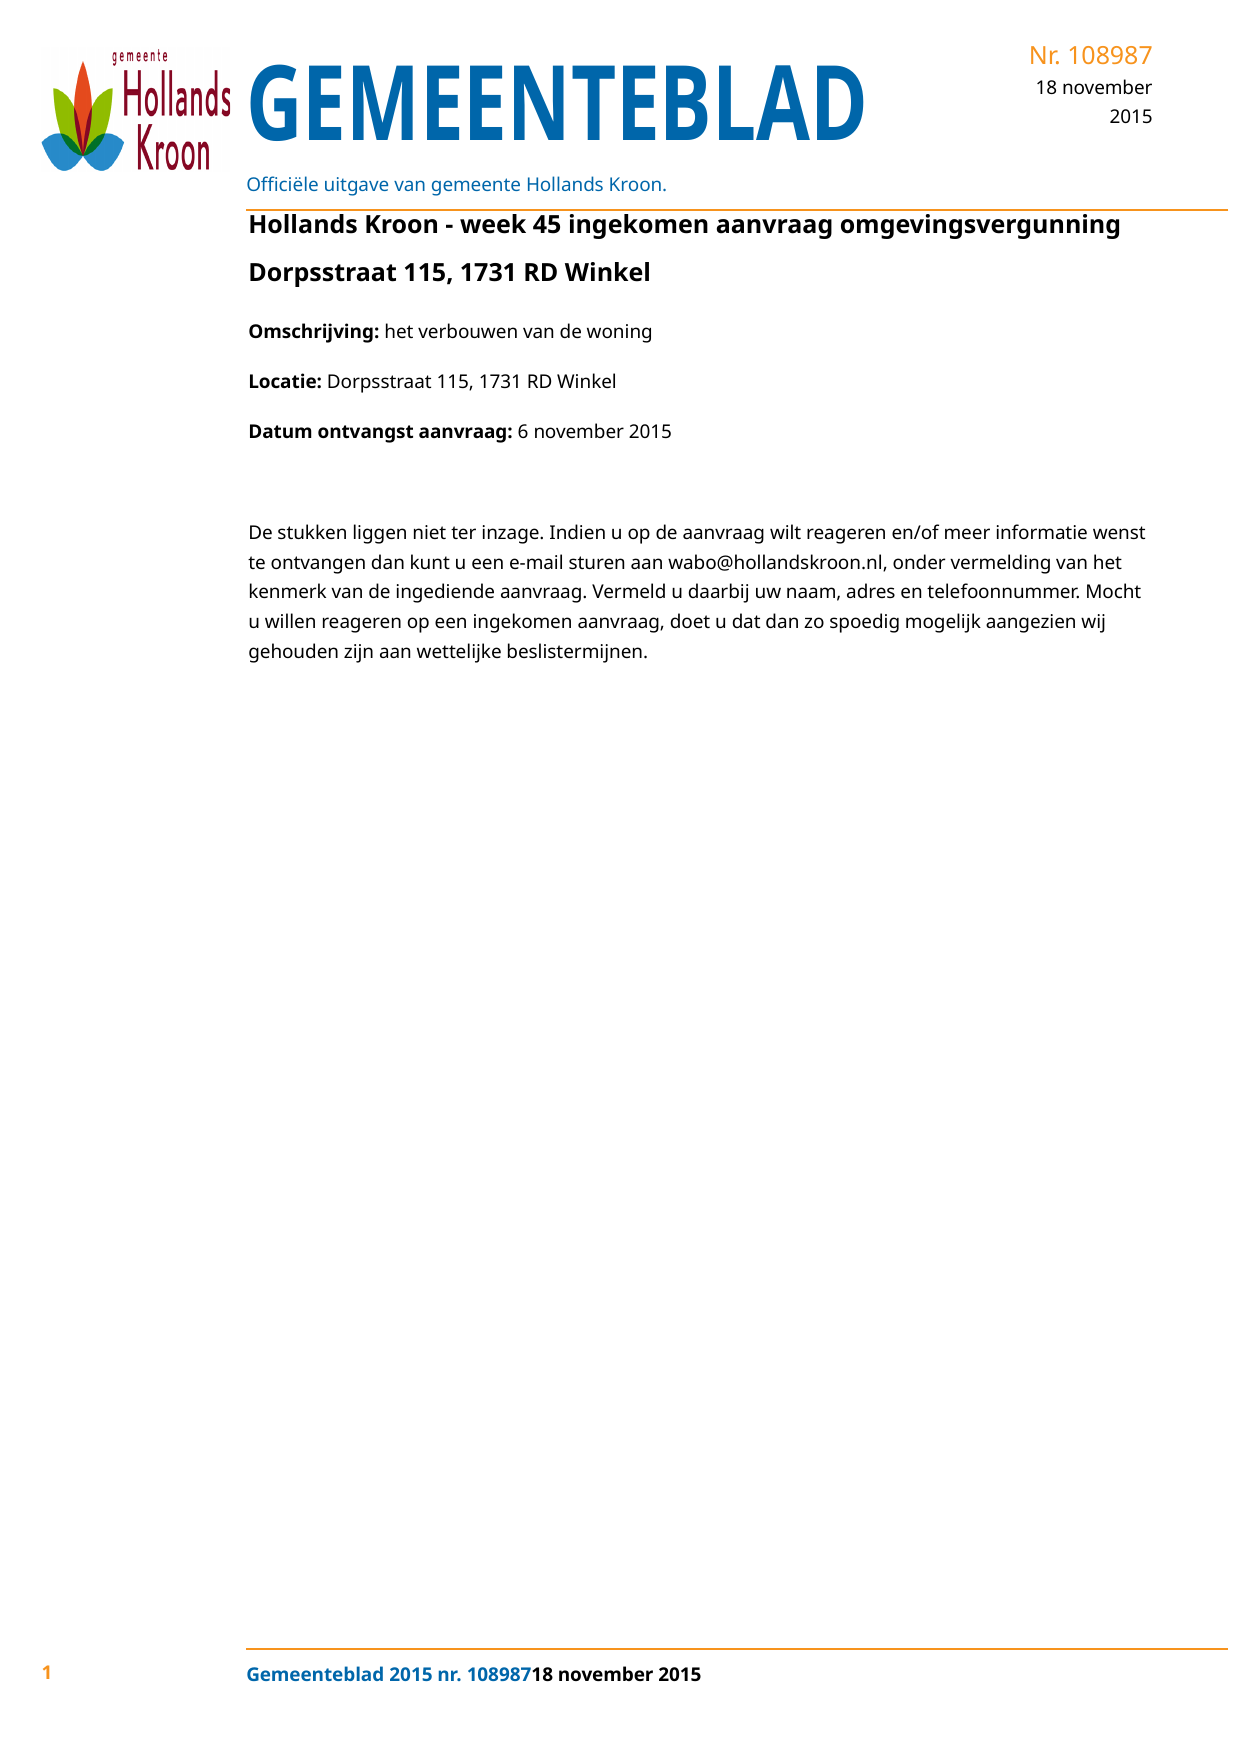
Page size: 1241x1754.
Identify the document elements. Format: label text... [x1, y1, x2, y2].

text De stukken liggen niet ter inzage. Indien u op de aanvraag wilt reageren en/of meer informatie wenst te ontvangen dan kunt u een e-mail sturen aan wabo@hollandskroon.nl, onder vermelding van het kenmerk van de ingediende aanvraag. Vermeld u daarbij uw naam, adres en telefoonnummer. Mocht u willen reageren op een ingekomen aanvraag, doet u dat dan zo spoedig mogelijk aangezien wij gehouden zijn aan wettelijke beslistermijnen. [248, 519, 1152, 664]
picture [41, 47, 231, 172]
text Hollands Kroon - week 45 ingekomen aanvraag omgevingsvergunning Dorpsstraat 115, 1731 RD Winkel [248, 211, 1152, 288]
text Omschrijving: het verbouwen van de woning [248, 318, 1152, 344]
text Datum ontvangst aanvraag: 6 november 2015 [248, 419, 1152, 444]
text Locatie: Dorpsstraat 115, 1731 RD Winkel [248, 368, 1152, 394]
